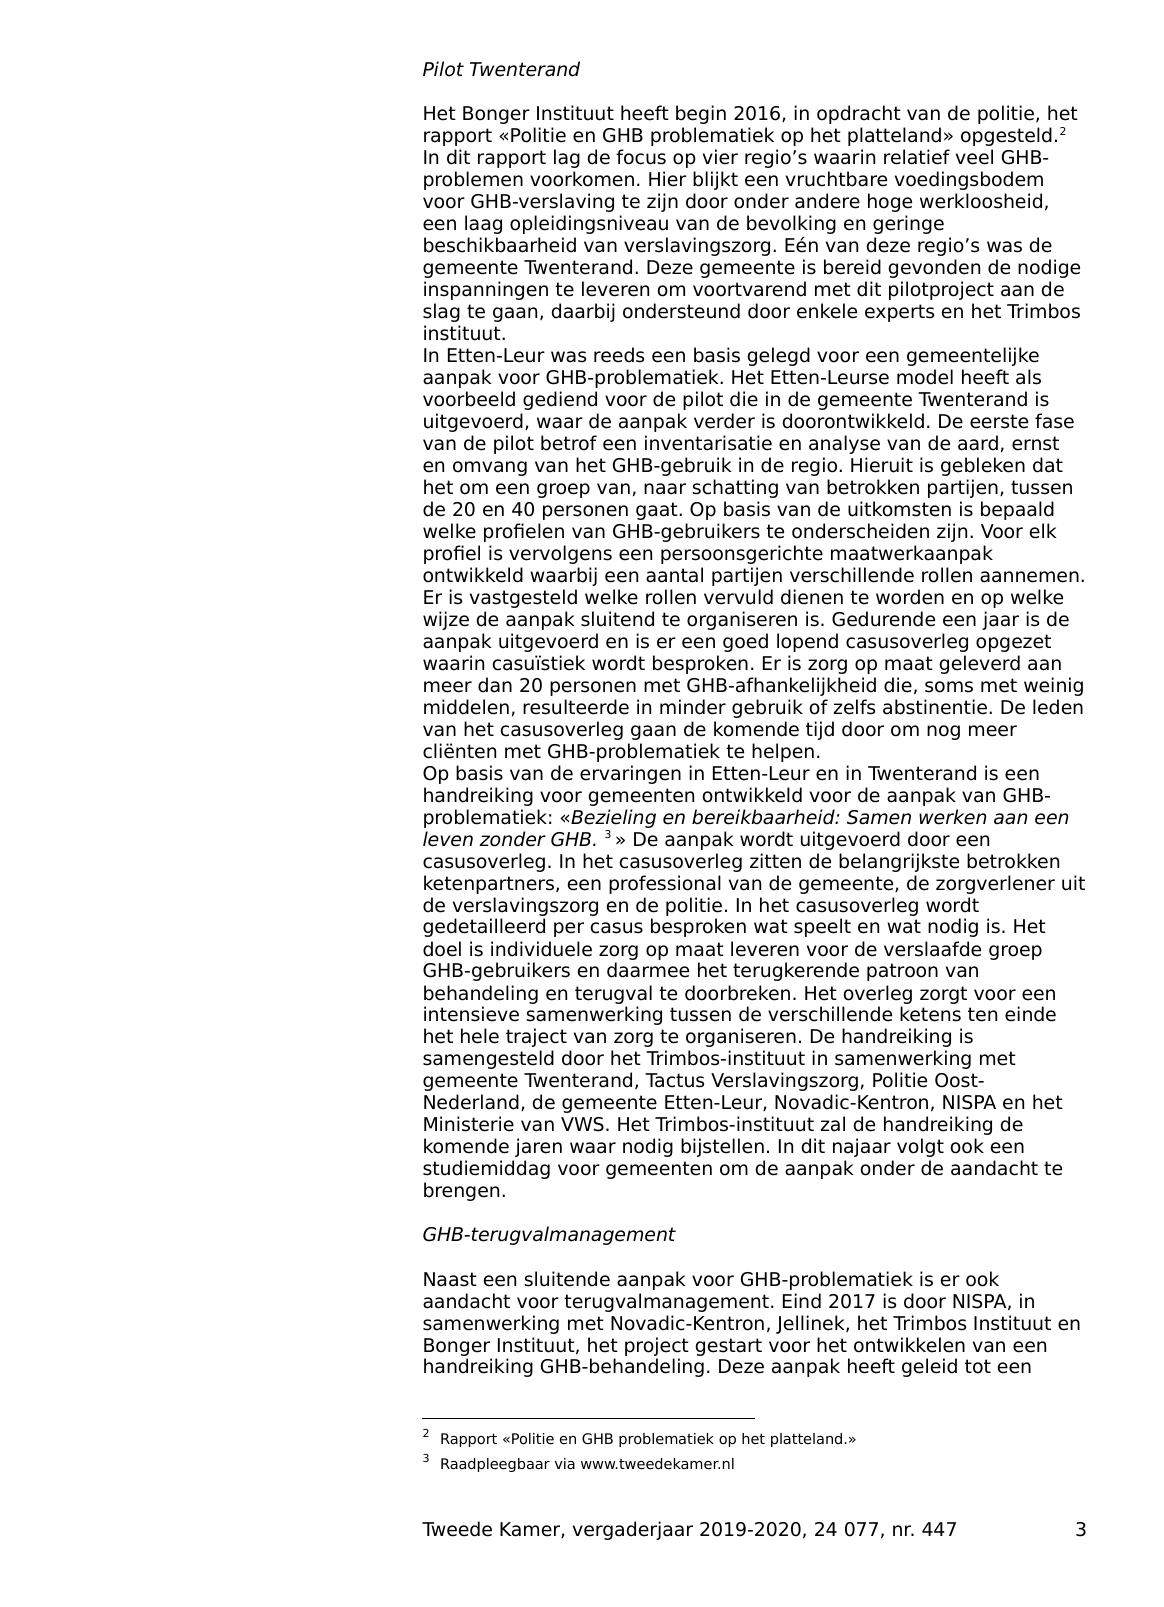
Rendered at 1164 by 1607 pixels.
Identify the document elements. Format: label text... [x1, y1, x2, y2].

text Het Bonger Instituut heeft begin 2016, in opdracht van de politie, het rapport «Politie en GHB problematiek op het platteland» opgesteld. In dit rapport lag de focus op vier regio’s waarin relatief veel GHB-problemen voorkomen. Hier blijkt een vruchtbare voedingsbodem voor GHB-verslaving te zijn door onder andere hoge werkloosheid, een laag opleidingsniveau van de bevolking en geringe beschikbaarheid van verslavingszorg. Eén van deze regio’s was de gemeente Twenterand. Deze gemeente is bereid gevonden de nodige inspanningen te leveren om voortvarend met dit pilotproject aan de slag te gaan, daarbij ondersteund door enkele experts en het Trimbos instituut. [422, 103, 1087, 345]
text Op basis van de ervaringen in Etten-Leur en in Twenterand is een handreiking voor gemeenten ontwikkeld voor de aanpak van GHB-problematiek: «Bezieling en bereikbaarheid: Samen werken aan een leven zonder GHB. » De aanpak wordt uitgevoerd door een casusoverleg. In het casusoverleg zitten de belangrijkste betrokken ketenpartners, een professional van de gemeente, de zorgverlener uit de verslavingszorg en de politie. In het casusoverleg wordt gedetailleerd per casus besproken wat speelt en wat nodig is. Het doel is individuele zorg op maat leveren voor de verslaafde groep GHB-gebruikers en daarmee het terugkerende patroon van behandeling en terugval te doorbreken. Het overleg zorgt voor een intensieve samenwerking tussen de verschillende ketens ten einde het hele traject van zorg te organiseren. De handreiking is samengesteld door het Trimbos-instituut in samenwerking met gemeente Twenterand, Tactus Verslavingszorg, Politie Oost-Nederland, de gemeente Etten-Leur, Novadic-Kentron, NISPA en het Ministerie van VWS. Het Trimbos-instituut zal de handreiking de komende jaren waar nodig bijstellen. In dit najaar volgt ook een studiemiddag voor gemeenten om de aanpak onder de aandacht te brengen. [422, 763, 1087, 1202]
subtitle GHB-terugvalmanagement [422, 1224, 1087, 1246]
text Rapport «Politie en GHB problematiek op het platteland.» [422, 1427, 1087, 1449]
subtitle Pilot Twenterand [422, 59, 1087, 81]
text Naast een sluitende aanpak voor GHB-problematiek is er ook aandacht voor terugvalmanagement. Eind 2017 is door NISPA, in samenwerking met Novadic-Kentron, Jellinek, het Trimbos Instituut en Bonger Instituut, het project gestart voor het ontwikkelen van een handreiking GHB-behandeling. Deze aanpak heeft geleid tot een [422, 1268, 1087, 1378]
text In Etten-Leur was reeds een basis gelegd voor een gemeentelijke aanpak voor GHB-problematiek. Het Etten-Leurse model heeft als voorbeeld gediend voor de pilot die in de gemeente Twenterand is uitgevoerd, waar de aanpak verder is doorontwikkeld. De eerste fase van de pilot betrof een inventarisatie en analyse van de aard, ernst en omvang van het GHB-gebruik in de regio. Hieruit is gebleken dat het om een groep van, naar schatting van betrokken partijen, tussen de 20 en 40 personen gaat. Op basis van de uitkomsten is bepaald welke profielen van GHB-gebruikers te onderscheiden zijn. Voor elk profiel is vervolgens een persoonsgerichte maatwerkaanpak ontwikkeld waarbij een aantal partijen verschillende rollen aannemen. Er is vastgesteld welke rollen vervuld dienen te worden en op welke wijze de aanpak sluitend te organiseren is. Gedurende een jaar is de aanpak uitgevoerd en is er een goed lopend casusoverleg opgezet waarin casuïstiek wordt besproken. Er is zorg op maat geleverd aan meer dan 20 personen met GHB-afhankelijkheid die, soms met weinig middelen, resulteerde in minder gebruik of zelfs abstinentie. De leden van het casusoverleg gaan de komende tijd door om nog meer cliënten met GHB-problematiek te helpen. [422, 345, 1087, 763]
text Raadpleegbaar via www.tweedekamer.nl [422, 1452, 1087, 1474]
